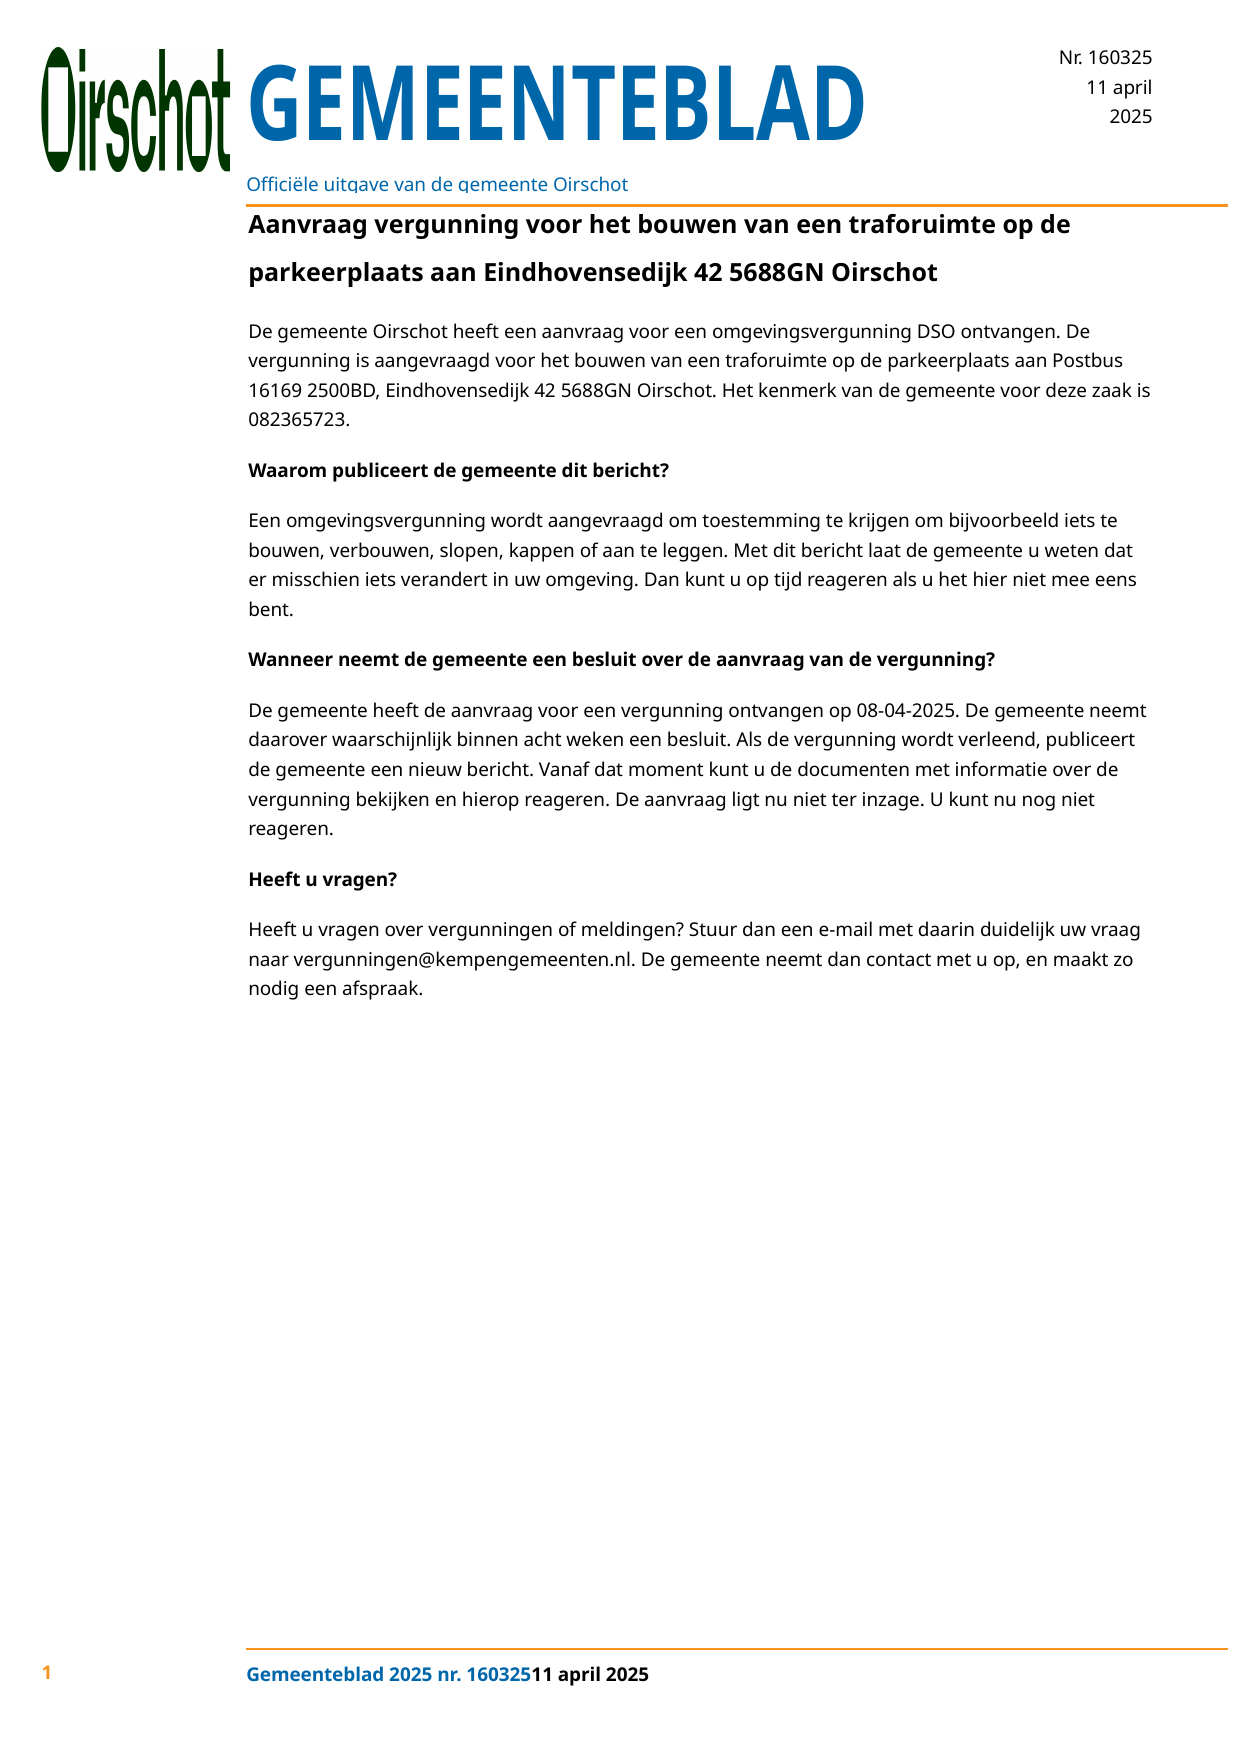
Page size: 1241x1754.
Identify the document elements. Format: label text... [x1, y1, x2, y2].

text De gemeente heeft de aanvraag voor een vergunning ontvangen op 08-04-2025. De gemeente neemt daarover waarschijnlijk binnen acht weken een besluit. Als de vergunning wordt verleend, publiceert de gemeente een nieuw bericht. Vanaf dat moment kunt u de documenten met informatie over de vergunning bekijken en hierop reageren. De aanvraag ligt nu niet ter inzage. U kunt nu nog niet reageren. [248, 697, 1152, 841]
text Wanneer neemt de gemeente een besluit over de aanvraag van de vergunning? [248, 647, 1152, 672]
text Aanvraag vergunning voor het bouwen van een traforuimte op de parkeerplaats aan Eindhovensedijk 42 5688GN Oirschot [248, 207, 1152, 288]
picture [41, 47, 231, 172]
text Heeft u vragen? [248, 866, 1152, 892]
text Waarom publiceert de gemeente dit bericht? [248, 457, 1152, 483]
text Heeft u vragen over vergunningen of meldingen? Stuur dan een e-mail met daarin duidelijk uw vraag naar vergunningen@kempengemeenten.nl. De gemeente neemt dan contact met u op, en maakt zo nodig een afspraak. [248, 916, 1152, 1001]
text Een omgevingsvergunning wordt aangevraagd om toestemming te krijgen om bijvoorbeeld iets te bouwen, verbouwen, slopen, kappen of aan te leggen. Met dit bericht laat de gemeente u weten dat er misschien iets verandert in uw omgeving. Dan kunt u op tijd reageren als u het hier niet mee eens bent. [248, 507, 1152, 622]
text De gemeente Oirschot heeft een aanvraag voor een omgevingsvergunning DSO ontvangen. De vergunning is aangevraagd voor het bouwen van een traforuimte op de parkeerplaats aan Postbus 16169 2500BD, Eindhovensedijk 42 5688GN Oirschot. Het kenmerk van de gemeente voor deze zaak is 082365723. [248, 318, 1152, 432]
